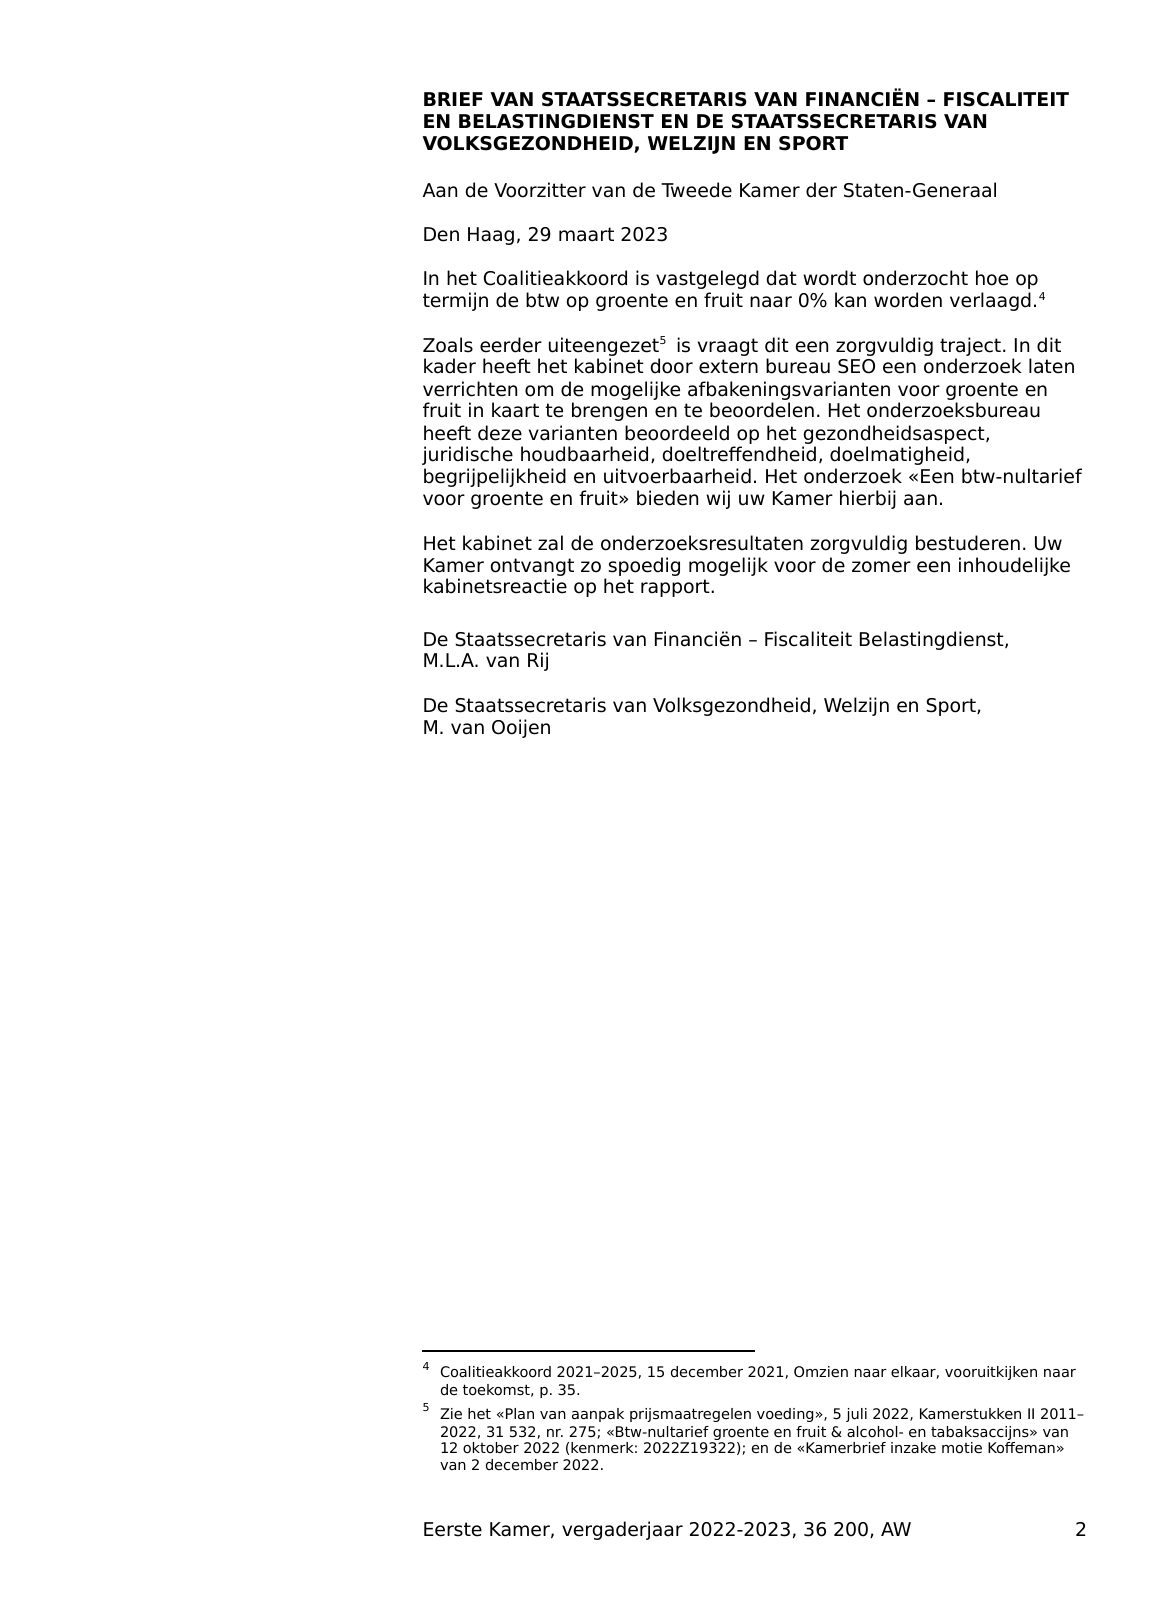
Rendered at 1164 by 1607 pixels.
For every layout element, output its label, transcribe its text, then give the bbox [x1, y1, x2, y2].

text Zoals eerder uiteengezet is vraagt dit een zorgvuldig traject. In dit kader heeft het kabinet door extern bureau SEO een onderzoek laten verrichten om de mogelijke afbakeningsvarianten voor groente en fruit in kaart te brengen en te beoordelen. Het onderzoeksbureau heeft deze varianten beoordeeld op het gezondheidsaspect, juridische houdbaarheid, doeltreffendheid, doelmatigheid, begrijpelijkheid en uitvoerbaarheid. Het onderzoek «Een btw-nultarief voor groente en fruit» bieden wij uw Kamer hierbij aan. [422, 334, 1087, 510]
text Coalitieakkoord 2021–2025, 15 december 2021, Omzien naar elkaar, vooruitkijken naar de toekomst, p. 35. [422, 1360, 1087, 1399]
text Den Haag, 29 maart 2023 [422, 224, 1087, 246]
text De Staatssecretaris van Volksgezondheid, Welzijn en Sport, M. van Ooijen [422, 694, 1087, 738]
text De Staatssecretaris van Financiën – Fiscaliteit Belastingdienst, M.L.A. van Rij [422, 628, 1087, 672]
text Het kabinet zal de onderzoeksresultaten zorgvuldig bestuderen. Uw Kamer ontvangt zo spoedig mogelijk voor de zomer een inhoudelijke kabinetsreactie op het rapport. [422, 532, 1087, 598]
subtitle BRIEF VAN STAATSSECRETARIS VAN FINANCIËN – FISCALITEIT EN BELASTINGDIENST EN DE STAATSSECRETARIS VAN VOLKSGEZONDHEID, WELZIJN EN SPORT [422, 89, 1087, 155]
text Aan de Voorzitter van de Tweede Kamer der Staten-Generaal [422, 180, 1087, 202]
text In het Coalitieakkoord is vastgelegd dat wordt onderzocht hoe op termijn de btw op groente en fruit naar 0% kan worden verlaagd. [422, 268, 1087, 312]
text Zie het «Plan van aanpak prijsmaatregelen voeding», 5 juli 2022, Kamerstukken II 2011–2022, 31 532, nr. 275; «Btw-nultarief groente en fruit & alcohol- en tabaksaccijns» van 12 oktober 2022 (kenmerk: 2022Z19322); en de «Kamerbrief inzake motie Koffeman» van 2 december 2022. [422, 1402, 1087, 1474]
